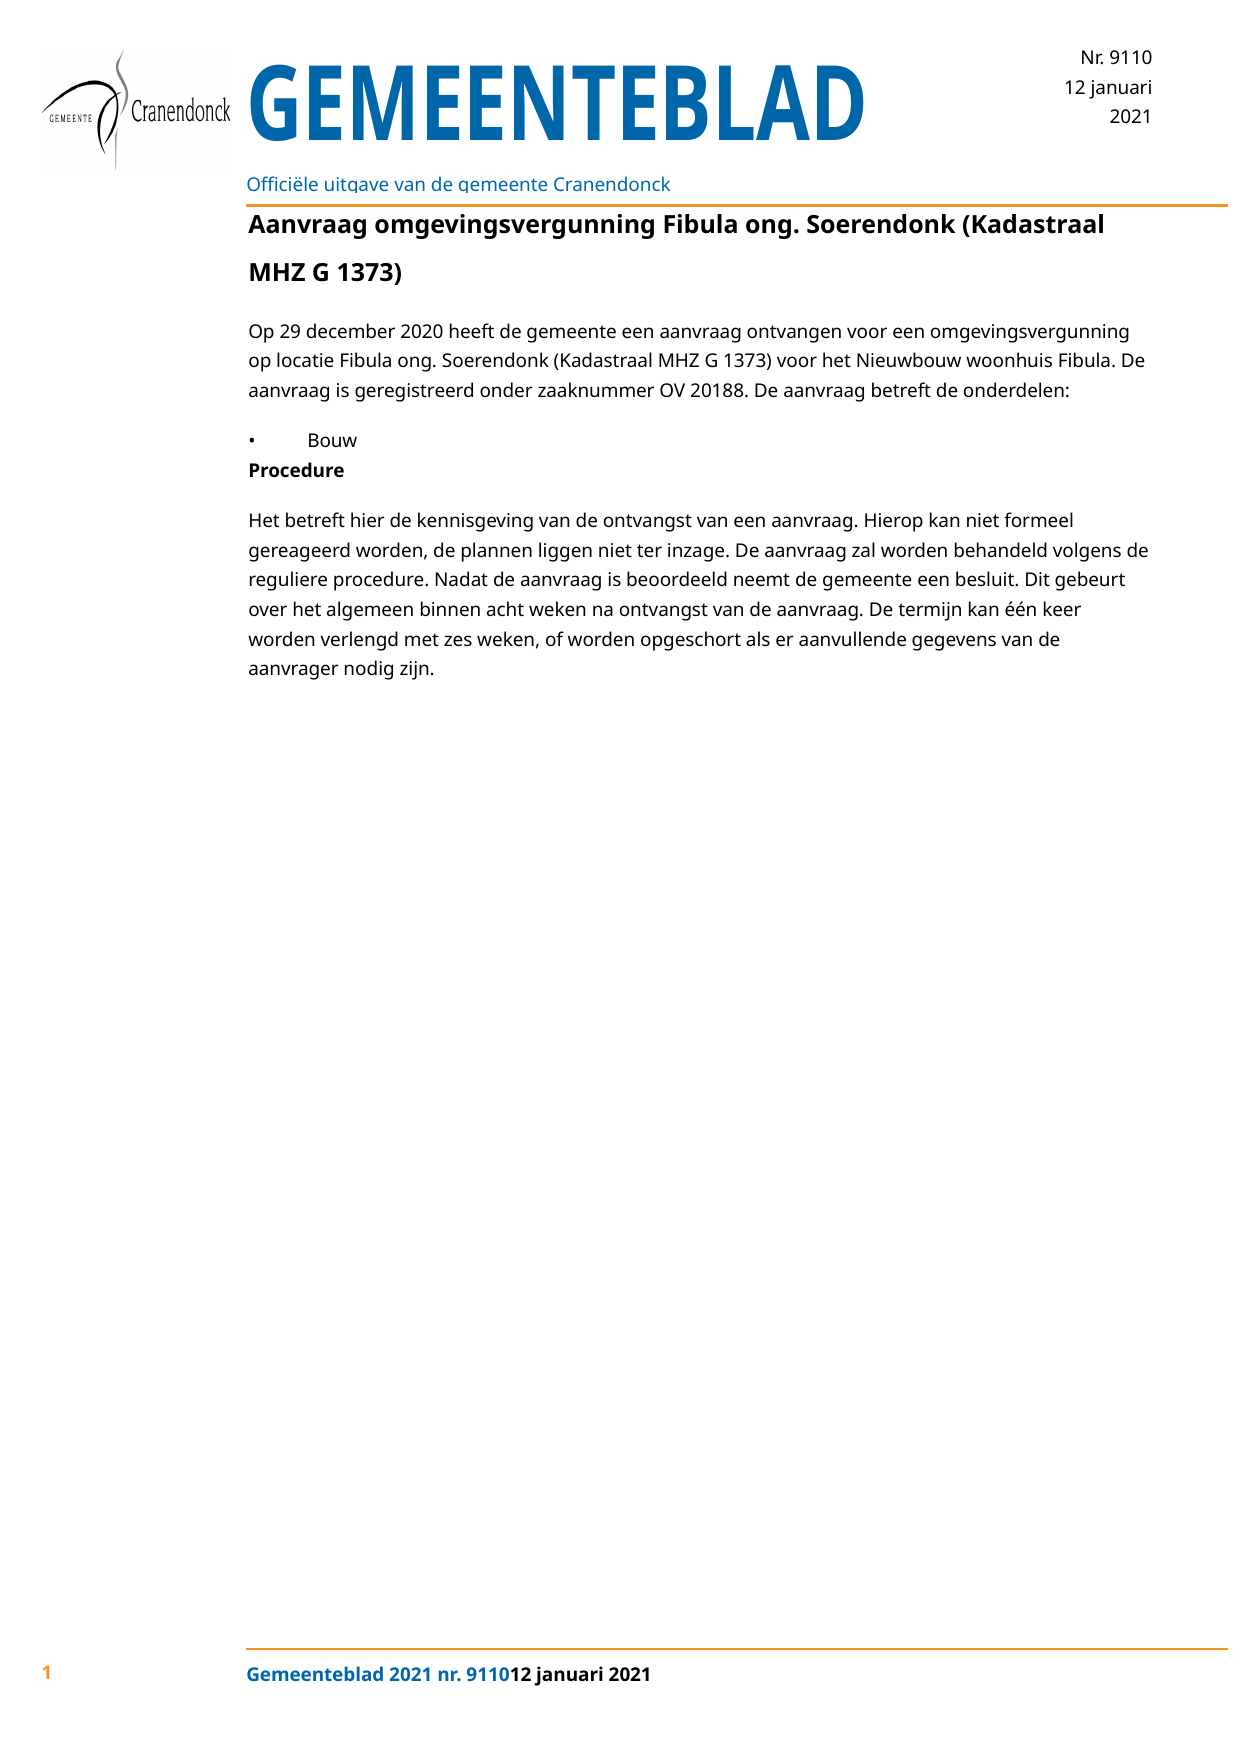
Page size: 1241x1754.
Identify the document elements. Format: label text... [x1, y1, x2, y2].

list Bouw [248, 427, 1152, 453]
text Op 29 december 2020 heeft de gemeente een aanvraag ontvangen voor een omgevingsvergunning op locatie Fibula ong. Soerendonk (Kadastraal MHZ G 1373) voor het Nieuwbouw woonhuis Fibula. De aanvraag is geregistreerd onder zaaknummer OV 20188. De aanvraag betreft de onderdelen: [248, 318, 1152, 403]
picture [41, 47, 231, 172]
text Procedure [248, 457, 1152, 483]
text Aanvraag omgevingsvergunning Fibula ong. Soerendonk (Kadastraal MHZ G 1373) [248, 207, 1152, 288]
text Het betreft hier de kennisgeving van de ontvangst van een aanvraag. Hierop kan niet formeel gereageerd worden, de plannen liggen niet ter inzage. De aanvraag zal worden behandeld volgens de reguliere procedure. Nadat de aanvraag is beoordeeld neemt de gemeente een besluit. Dit gebeurt over het algemeen binnen acht weken na ontvangst van de aanvraag. De termijn kan één keer worden verlengd met zes weken, of worden opgeschort als er aanvullende gegevens van de aanvrager nodig zijn. [248, 507, 1152, 681]
